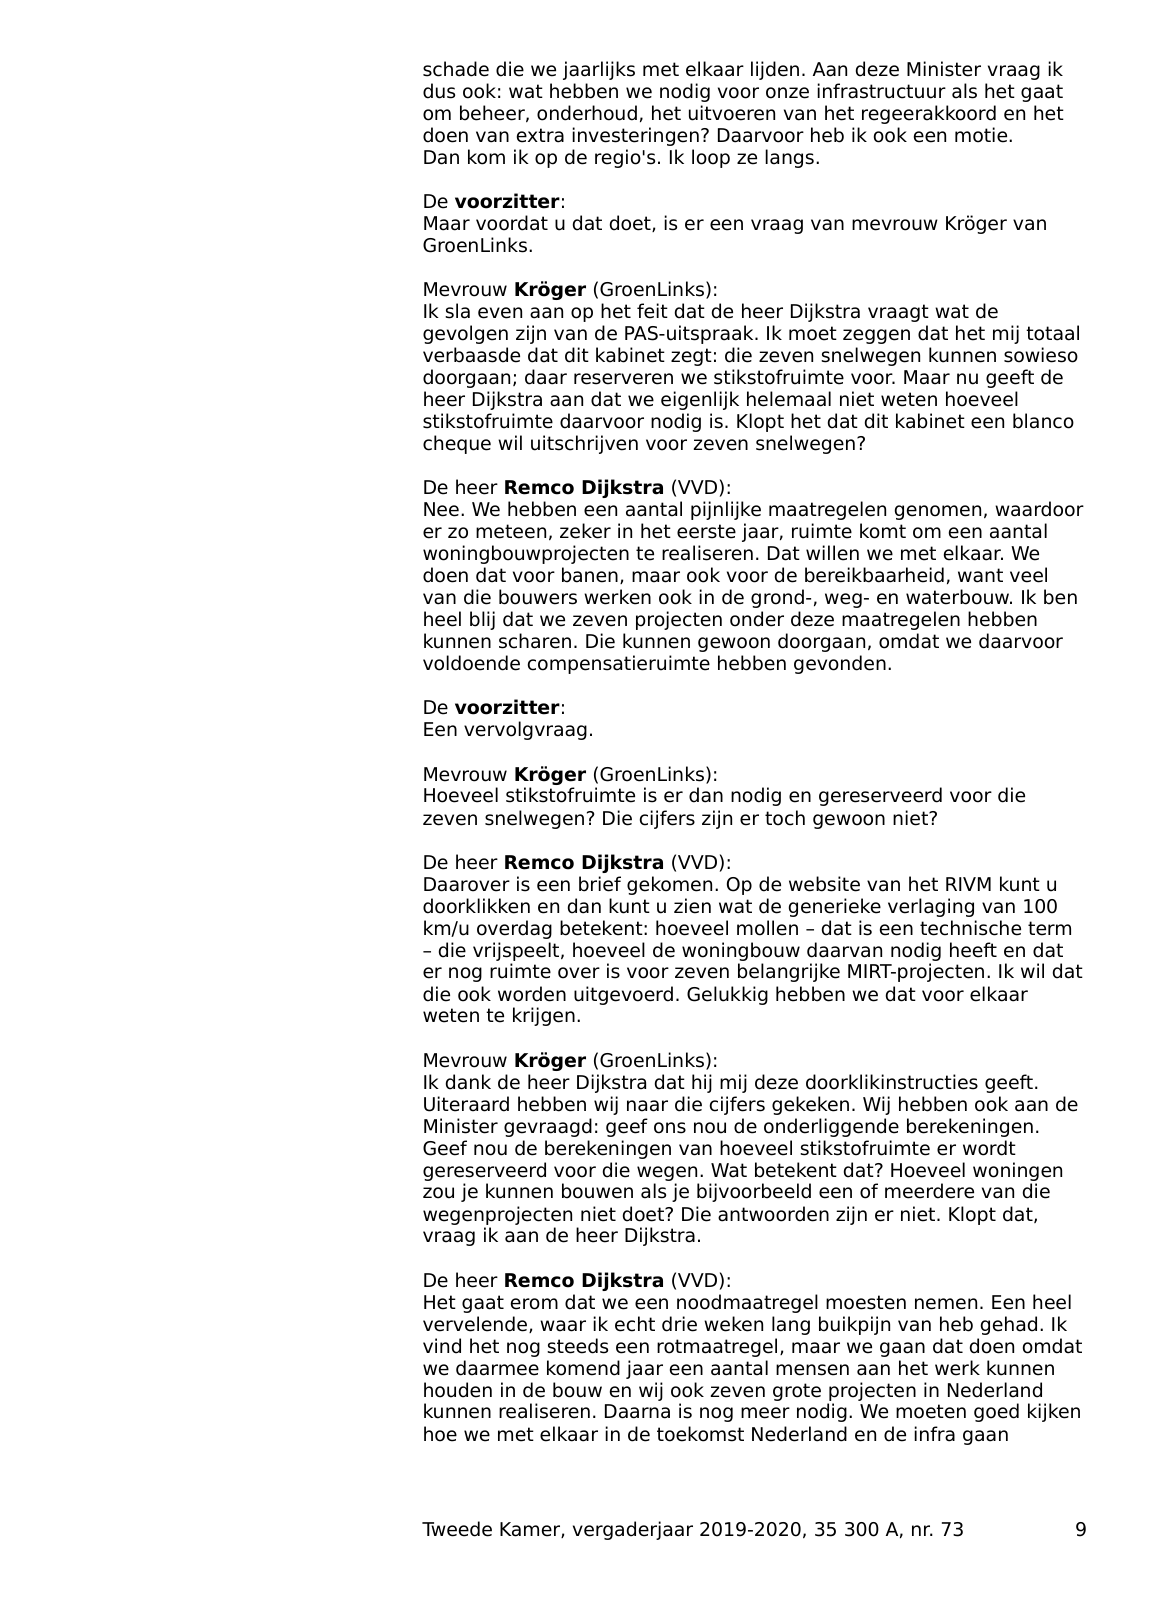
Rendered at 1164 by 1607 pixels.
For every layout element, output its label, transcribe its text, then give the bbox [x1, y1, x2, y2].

text De heer Remco Dijkstra (VVD): [422, 852, 1087, 873]
text De voorzitter: [422, 697, 1087, 719]
text schade die we jaarlijks met elkaar lijden. Aan deze Minister vraag ik dus ook: wat hebben we nodig voor onze infrastructuur als het gaat om beheer, onderhoud, het uitvoeren van het regeerakkoord en het doen van extra investeringen? Daarvoor heb ik ook een motie. [422, 59, 1087, 147]
text Hoeveel stikstofruimte is er dan nodig en gereserveerd voor die zeven snelwegen? Die cijfers zijn er toch gewoon niet? [422, 785, 1087, 829]
text Mevrouw Kröger (GroenLinks): [422, 279, 1087, 301]
text Een vervolgvraag. [422, 719, 1087, 741]
text Het gaat erom dat we een noodmaatregel moesten nemen. Een heel vervelende, waar ik echt drie weken lang buikpijn van heb gehad. Ik vind het nog steeds een rotmaatregel, maar we gaan dat doen omdat we daarmee komend jaar een aantal mensen aan het werk kunnen houden in de bouw en wij ook zeven grote projecten in Nederland kunnen realiseren. Daarna is nog meer nodig. We moeten goed kijken hoe we met elkaar in de toekomst Nederland en de infra gaan [422, 1292, 1087, 1445]
text Dan kom ik op de regio's. Ik loop ze langs. [422, 147, 1087, 169]
text Maar voordat u dat doet, is er een vraag van mevrouw Kröger van GroenLinks. [422, 213, 1087, 257]
text Daarover is een brief gekomen. Op de website van het RIVM kunt u doorklikken en dan kunt u zien wat de generieke verlaging van 100 km/u overdag betekent: hoeveel mollen – dat is een technische term – die vrijspeelt, hoeveel de woningbouw daarvan nodig heeft en dat er nog ruimte over is voor zeven belangrijke MIRT-projecten. Ik wil dat die ook worden uitgevoerd. Gelukkig hebben we dat voor elkaar weten te krijgen. [422, 873, 1087, 1027]
text Ik dank de heer Dijkstra dat hij mij deze doorklikinstructies geeft. Uiteraard hebben wij naar die cijfers gekeken. Wij hebben ook aan de Minister gevraagd: geef ons nou de onderliggende berekeningen. Geef nou de berekeningen van hoeveel stikstofruimte er wordt gereserveerd voor die wegen. Wat betekent dat? Hoeveel woningen zou je kunnen bouwen als je bijvoorbeeld een of meerdere van die wegenprojecten niet doet? Die antwoorden zijn er niet. Klopt dat, vraag ik aan de heer Dijkstra. [422, 1072, 1087, 1247]
text Nee. We hebben een aantal pijnlijke maatregelen genomen, waardoor er zo meteen, zeker in het eerste jaar, ruimte komt om een aantal woningbouwprojecten te realiseren. Dat willen we met elkaar. We doen dat voor banen, maar ook voor de bereikbaarheid, want veel van die bouwers werken ook in de grond-, weg- en waterbouw. Ik ben heel blij dat we zeven projecten onder deze maatregelen hebben kunnen scharen. Die kunnen gewoon doorgaan, omdat we daarvoor voldoende compensatieruimte hebben gevonden. [422, 499, 1087, 675]
text De voorzitter: [422, 191, 1087, 213]
text Mevrouw Kröger (GroenLinks): [422, 1049, 1087, 1072]
text Mevrouw Kröger (GroenLinks): [422, 763, 1087, 785]
text De heer Remco Dijkstra (VVD): [422, 1269, 1087, 1292]
text Ik sla even aan op het feit dat de heer Dijkstra vraagt wat de gevolgen zijn van de PAS-uitspraak. Ik moet zeggen dat het mij totaal verbaasde dat dit kabinet zegt: die zeven snelwegen kunnen sowieso doorgaan; daar reserveren we stikstofruimte voor. Maar nu geeft de heer Dijkstra aan dat we eigenlijk helemaal niet weten hoeveel stikstofruimte daarvoor nodig is. Klopt het dat dit kabinet een blanco cheque wil uitschrijven voor zeven snelwegen? [422, 301, 1087, 455]
text De heer Remco Dijkstra (VVD): [422, 477, 1087, 499]
